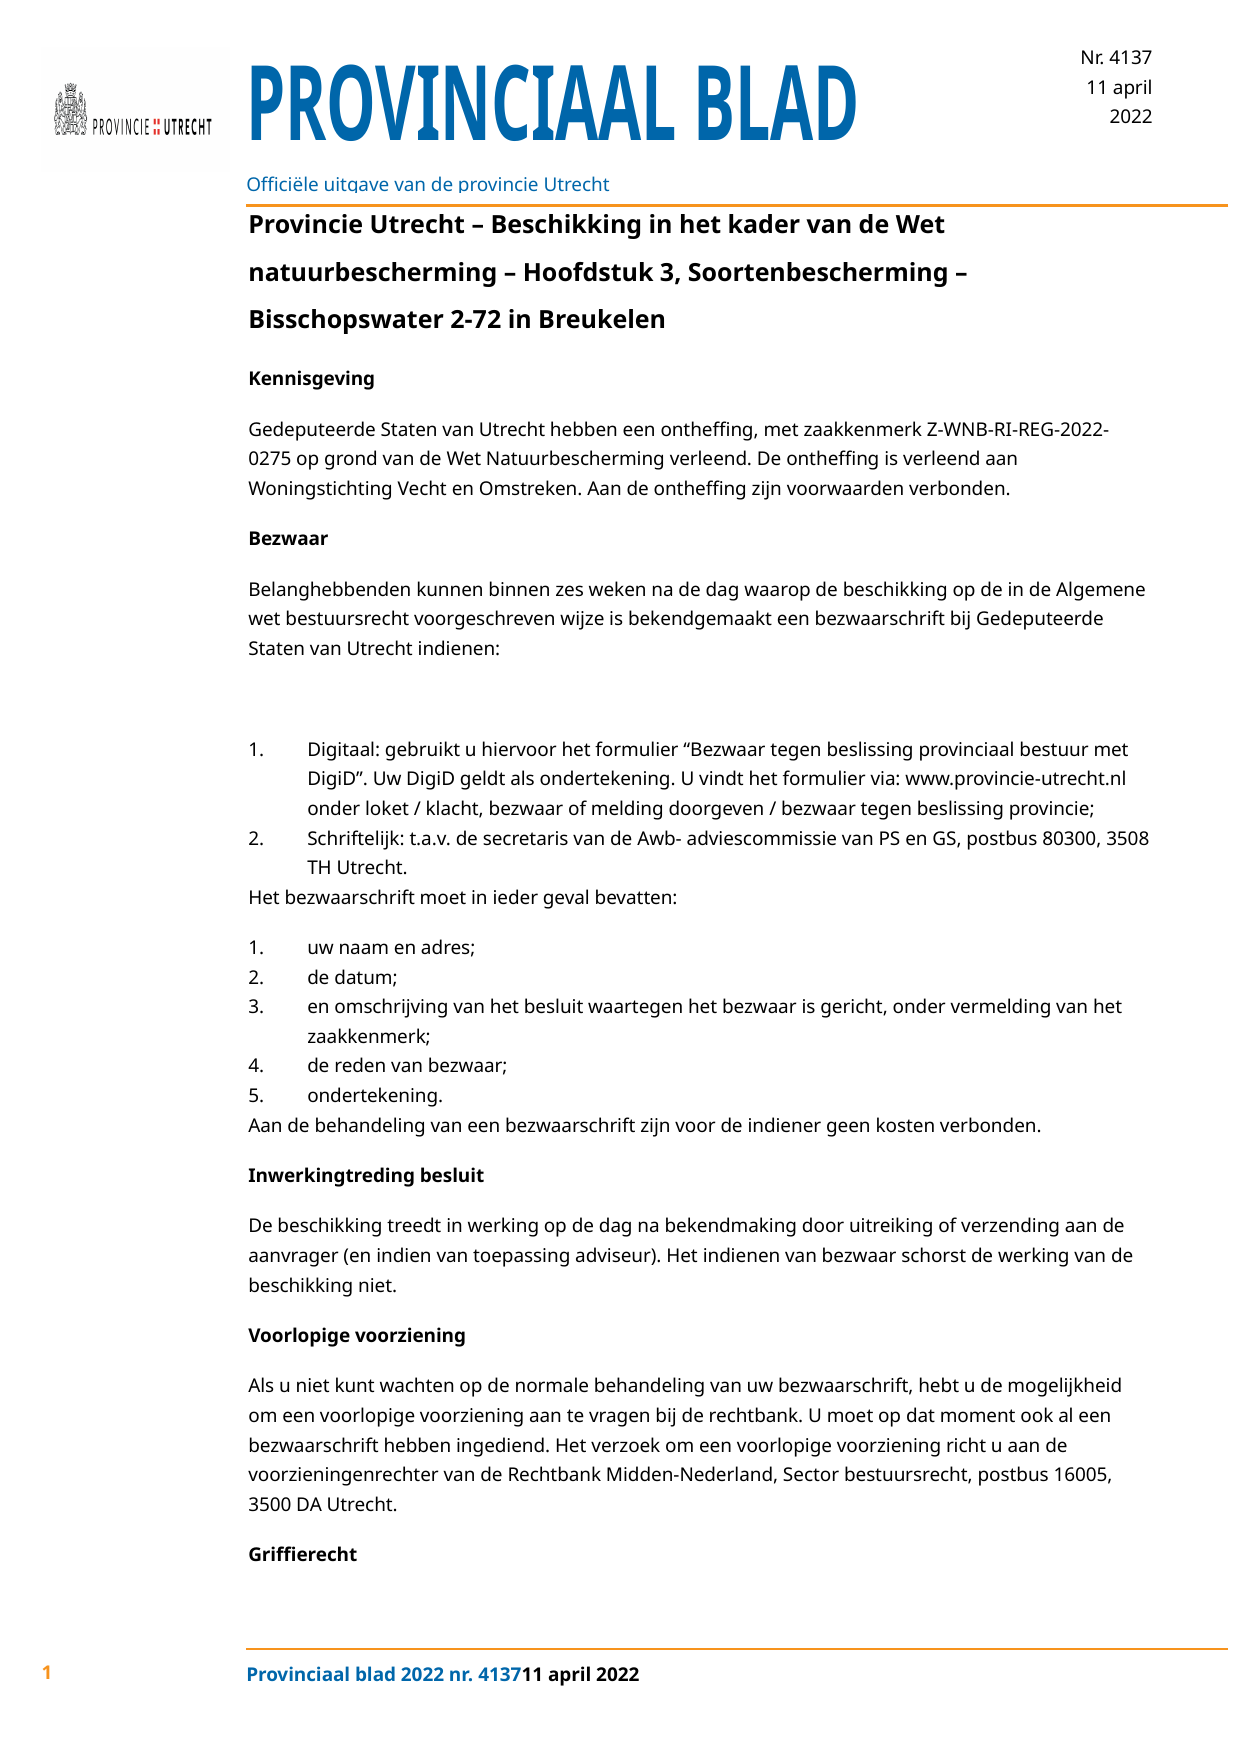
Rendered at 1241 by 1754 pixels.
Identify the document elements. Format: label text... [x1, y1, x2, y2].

list de reden van bezwaar; [248, 1053, 1152, 1078]
text Provincie Utrecht – Beschikking in het kader van de Wet natuurbescherming – Hoofdstuk 3, Soortenbescherming – Bisschopswater 2-72 in Breukelen [248, 207, 1152, 336]
list ondertekening. [248, 1082, 1152, 1108]
text Griffierecht [248, 1541, 1152, 1567]
list en omschrijving van het besluit waartegen het bezwaar is gericht, onder vermelding van het zaakkenmerk; [248, 993, 1152, 1049]
text Belanghebbenden kunnen binnen zes weken na de dag waarop de beschikking op de in de Algemene wet bestuursrecht voorgeschreven wijze is bekendgemaakt een bezwaarschrift bij Gedeputeerde Staten van Utrecht indienen: [248, 576, 1152, 661]
list Schriftelijk: t.a.v. de secretaris van de Awb- adviescommissie van PS en GS, postbus 80300, 3508 TH Utrecht. [248, 825, 1152, 880]
text Voorlopige voorziening [248, 1322, 1152, 1348]
text Kennisgeving [248, 366, 1152, 391]
list de datum; [248, 964, 1152, 989]
text De beschikking treedt in werking op de dag na bekendmaking door uitreiking of verzending aan de aanvrager (en indien van toepassing adviseur). Het indienen van bezwaar schorst de werking van de beschikking niet. [248, 1213, 1152, 1297]
list Digitaal: gebruikt u hiervoor het formulier “Bezwaar tegen beslissing provinciaal bestuur met DigiD”. Uw DigiD geldt als ondertekening. U vindt het formulier via: www.provincie-utrecht.nl onder loket / klacht, bezwaar of melding doorgeven / bezwaar tegen beslissing provincie; [248, 736, 1152, 821]
picture [41, 47, 231, 172]
text Het bezwaarschrift moet in ieder geval bevatten: [248, 884, 1152, 909]
text Inwerkingtreding besluit [248, 1162, 1152, 1188]
list uw naam en adres; [248, 934, 1152, 960]
text Bezwaar [248, 526, 1152, 551]
text Gedeputeerde Staten van Utrecht hebben een ontheffing, met zaakkenmerk Z-WNB-RI-REG-2022-0275 op grond van de Wet Natuurbescherming verleend. De ontheffing is verleend aan Woningstichting Vecht en Omstreken. Aan de ontheffing zijn voorwaarden verbonden. [248, 416, 1152, 501]
text Als u niet kunt wachten op de normale behandeling van uw bezwaarschrift, hebt u de mogelijkheid om een voorlopige voorziening aan te vragen bij de rechtbank. U moet op dat moment ook al een bezwaarschrift hebben ingediend. Het verzoek om een voorlopige voorziening richt u aan de voorzieningenrechter van de Rechtbank Midden-Nederland, Sector bestuursrecht, postbus 16005, 3500 DA Utrecht. [248, 1373, 1152, 1517]
text Aan de behandeling van een bezwaarschrift zijn voor de indiener geen kosten verbonden. [248, 1112, 1152, 1137]
